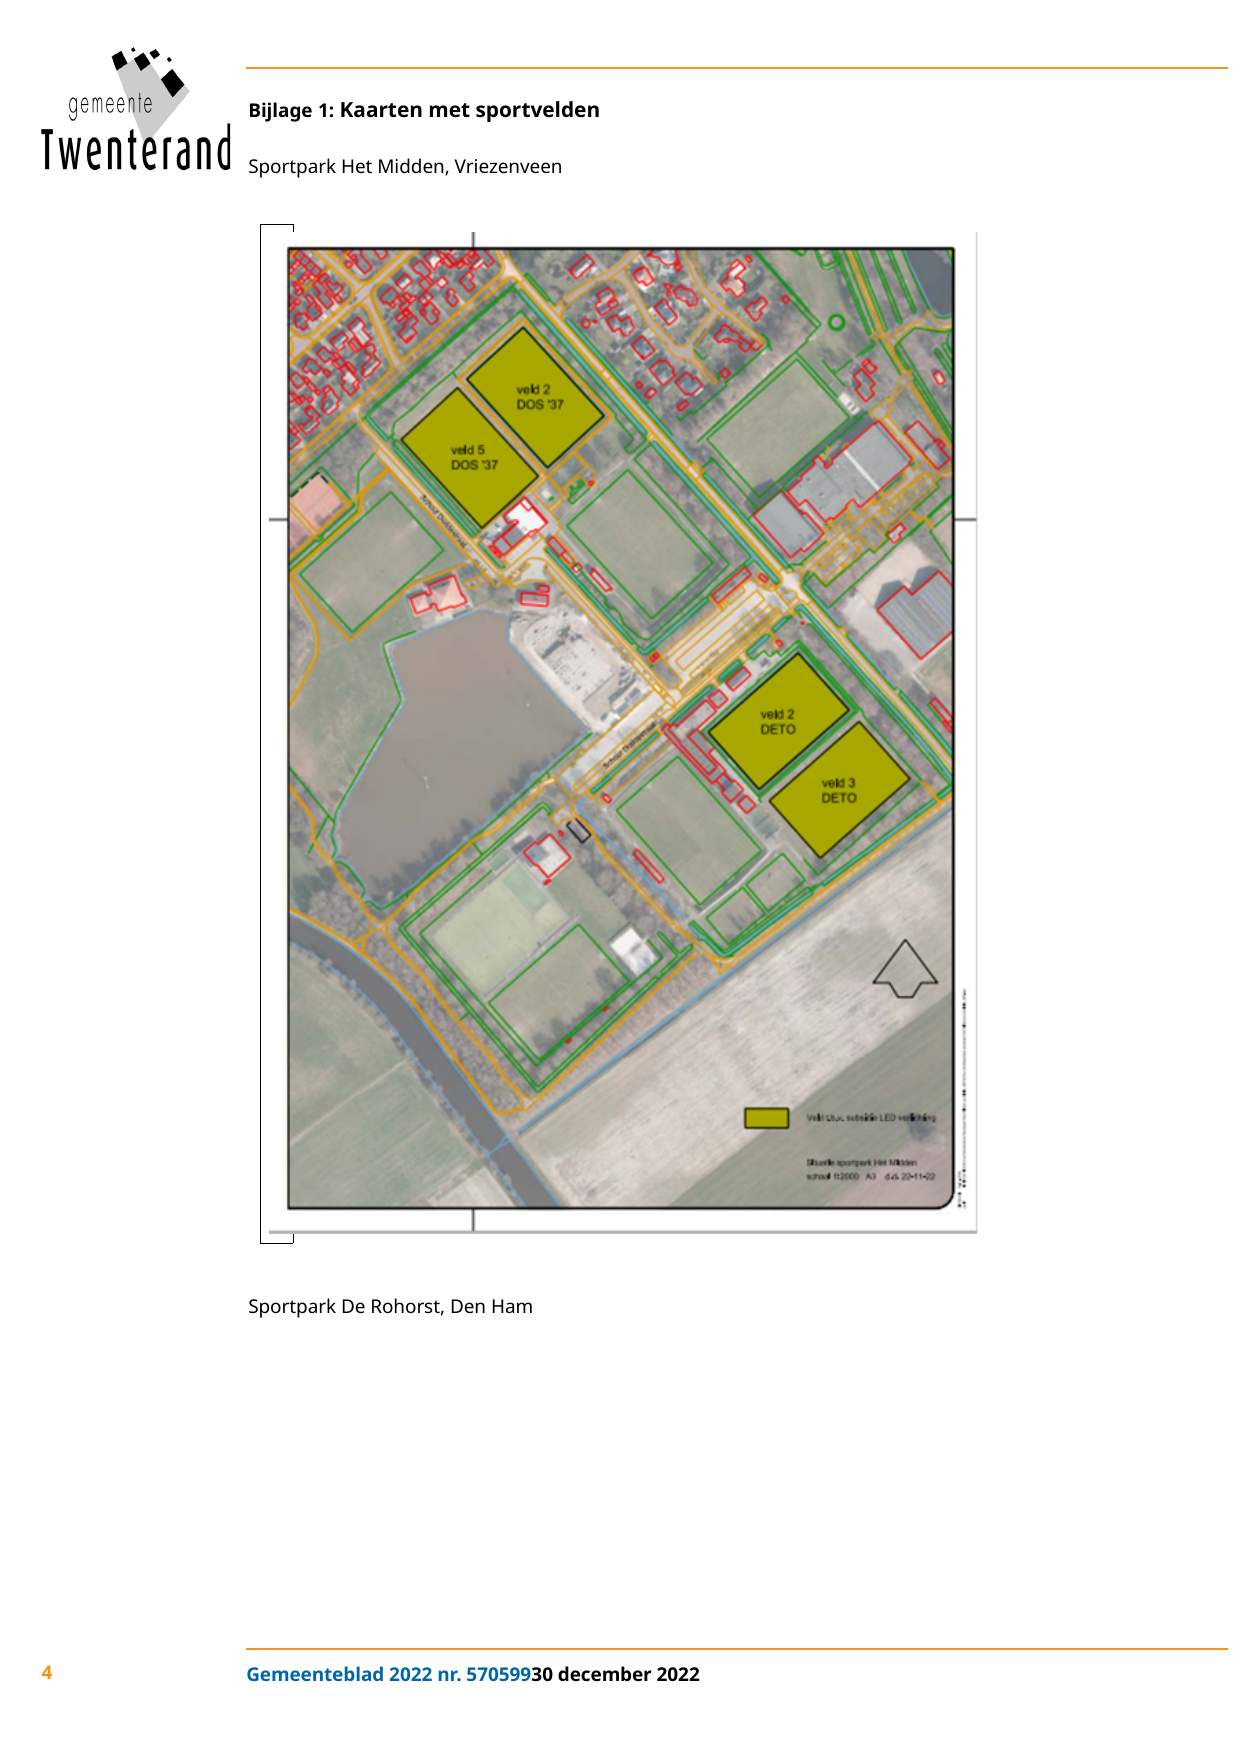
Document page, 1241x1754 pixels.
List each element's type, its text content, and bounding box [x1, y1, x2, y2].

text Bijlage 1: Kaarten met sportvelden [248, 95, 1152, 123]
text Sportpark De Rohorst, Den Ham [248, 1294, 1152, 1319]
picture [268, 232, 978, 1234]
picture [41, 47, 231, 172]
text Sportpark Het Midden, Vriezenveen [248, 153, 1152, 179]
